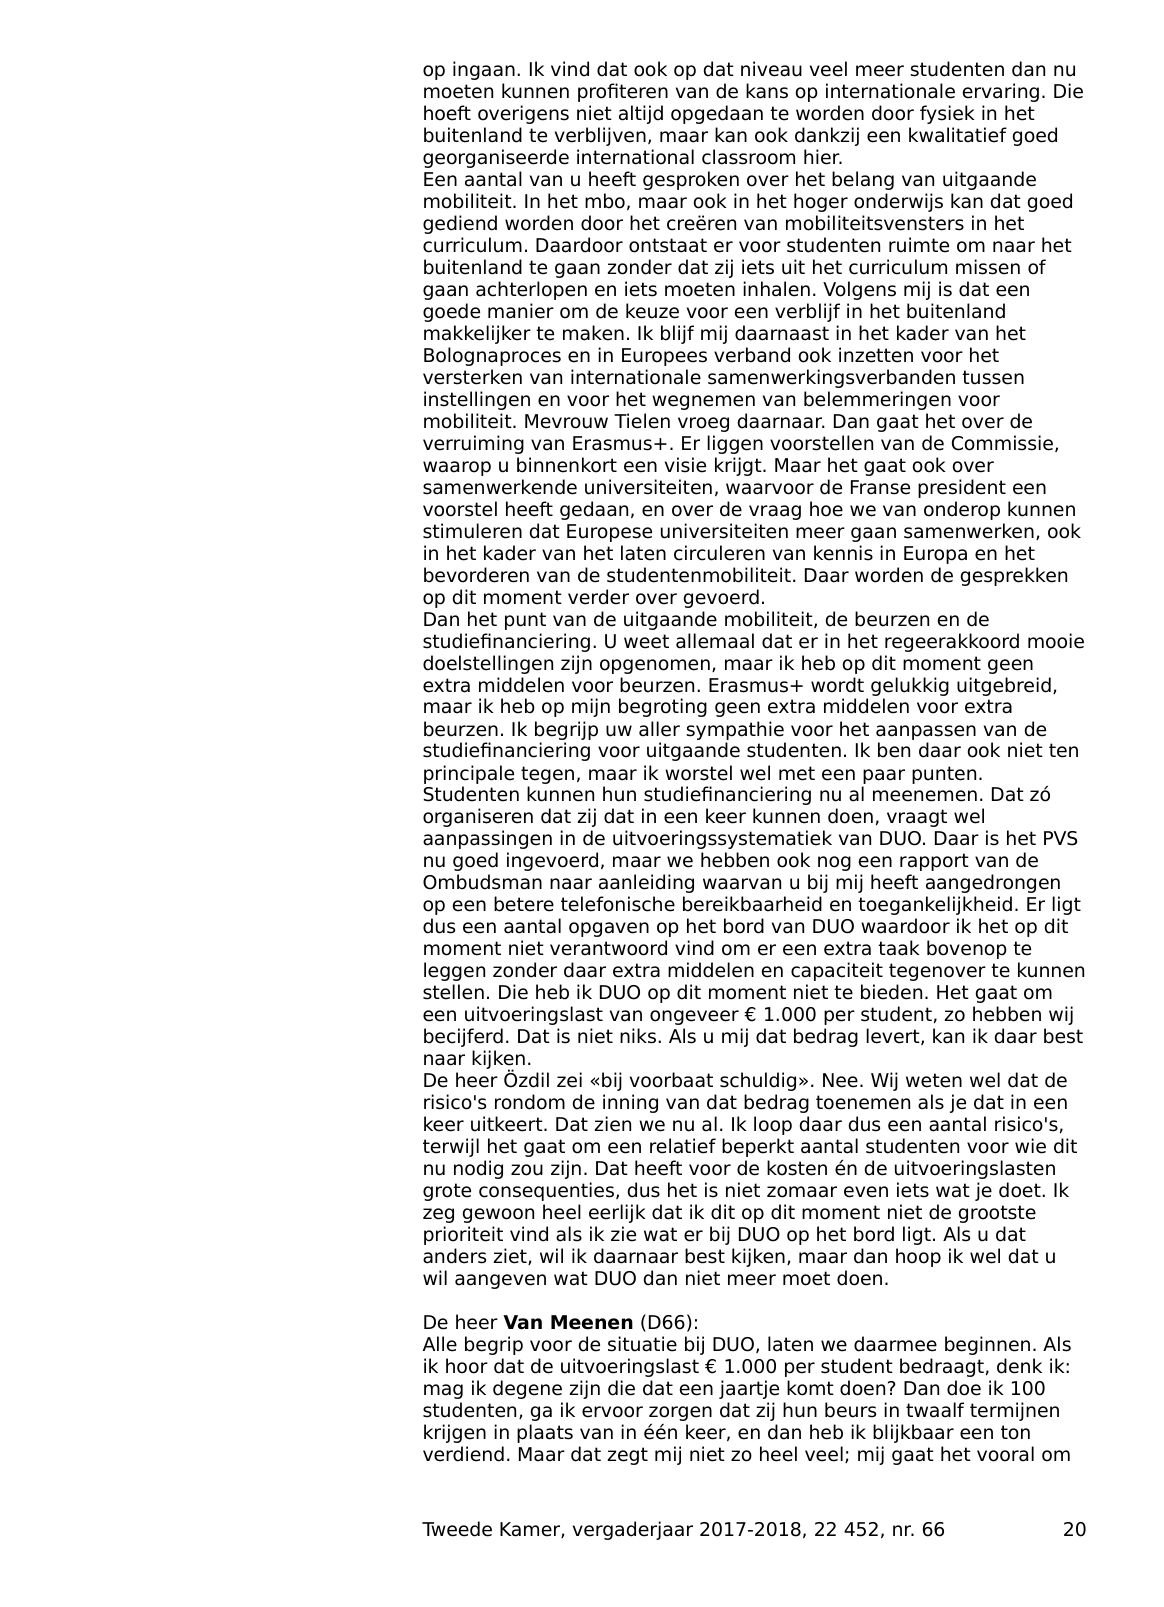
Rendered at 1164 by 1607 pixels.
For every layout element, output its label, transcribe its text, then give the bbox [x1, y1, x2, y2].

text op ingaan. Ik vind dat ook op dat niveau veel meer studenten dan nu moeten kunnen profiteren van de kans op internationale ervaring. Die hoeft overigens niet altijd opgedaan te worden door fysiek in het buitenland te verblijven, maar kan ook dankzij een kwalitatief goed georganiseerde international classroom hier. [422, 59, 1087, 169]
text De heer Van Meenen (D66): [422, 1312, 1087, 1334]
text De heer Özdil zei «bij voorbaat schuldig». Nee. Wij weten wel dat de risico's rondom de inning van dat bedrag toenemen als je dat in een keer uitkeert. Dat zien we nu al. Ik loop daar dus een aantal risico's, terwijl het gaat om een relatief beperkt aantal studenten voor wie dit nu nodig zou zijn. Dat heeft voor de kosten én de uitvoeringslasten grote consequenties, dus het is niet zomaar even iets wat je doet. Ik zeg gewoon heel eerlijk dat ik dit op dit moment niet de grootste prioriteit vind als ik zie wat er bij DUO op het bord ligt. Als u dat anders ziet, wil ik daarnaar best kijken, maar dan hoop ik wel dat u wil aangeven wat DUO dan niet meer moet doen. [422, 1070, 1087, 1290]
text Een aantal van u heeft gesproken over het belang van uitgaande mobiliteit. In het mbo, maar ook in het hoger onderwijs kan dat goed gediend worden door het creëren van mobiliteitsvensters in het curriculum. Daardoor ontstaat er voor studenten ruimte om naar het buitenland te gaan zonder dat zij iets uit het curriculum missen of gaan achterlopen en iets moeten inhalen. Volgens mij is dat een goede manier om de keuze voor een verblijf in het buitenland makkelijker te maken. Ik blijf mij daarnaast in het kader van het Bolognaproces en in Europees verband ook inzetten voor het versterken van internationale samenwerkingsverbanden tussen instellingen en voor het wegnemen van belemmeringen voor mobiliteit. Mevrouw Tielen vroeg daarnaar. Dan gaat het over de verruiming van Erasmus+. Er liggen voorstellen van de Commissie, waarop u binnenkort een visie krijgt. Maar het gaat ook over samenwerkende universiteiten, waarvoor de Franse president een voorstel heeft gedaan, en over de vraag hoe we van onderop kunnen stimuleren dat Europese universiteiten meer gaan samenwerken, ook in het kader van het laten circuleren van kennis in Europa en het bevorderen van de studentenmobiliteit. Daar worden de gesprekken op dit moment verder over gevoerd. [422, 169, 1087, 608]
text Alle begrip voor de situatie bij DUO, laten we daarmee beginnen. Als ik hoor dat de uitvoeringslast € 1.000 per student bedraagt, denk ik: mag ik degene zijn die dat een jaartje komt doen? Dan doe ik 100 studenten, ga ik ervoor zorgen dat zij hun beurs in twaalf termijnen krijgen in plaats van in één keer, en dan heb ik blijkbaar een ton verdiend. Maar dat zegt mij niet zo heel veel; mij gaat het vooral om [422, 1334, 1087, 1466]
text Dan het punt van de uitgaande mobiliteit, de beurzen en de studiefinanciering. U weet allemaal dat er in het regeerakkoord mooie doelstellingen zijn opgenomen, maar ik heb op dit moment geen extra middelen voor beurzen. Erasmus+ wordt gelukkig uitgebreid, maar ik heb op mijn begroting geen extra middelen voor extra beurzen. Ik begrijp uw aller sympathie voor het aanpassen van de studiefinanciering voor uitgaande studenten. Ik ben daar ook niet ten principale tegen, maar ik worstel wel met een paar punten. Studenten kunnen hun studiefinanciering nu al meenemen. Dat zó organiseren dat zij dat in een keer kunnen doen, vraagt wel aanpassingen in de uitvoeringssystematiek van DUO. Daar is het PVS nu goed ingevoerd, maar we hebben ook nog een rapport van de Ombudsman naar aanleiding waarvan u bij mij heeft aangedrongen op een betere telefonische bereikbaarheid en toegankelijkheid. Er ligt dus een aantal opgaven op het bord van DUO waardoor ik het op dit moment niet verantwoord vind om er een extra taak bovenop te leggen zonder daar extra middelen en capaciteit tegenover te kunnen stellen. Die heb ik DUO op dit moment niet te bieden. Het gaat om een uitvoeringslast van ongeveer € 1.000 per student, zo hebben wij becijferd. Dat is niet niks. Als u mij dat bedrag levert, kan ik daar best naar kijken. [422, 608, 1087, 1070]
